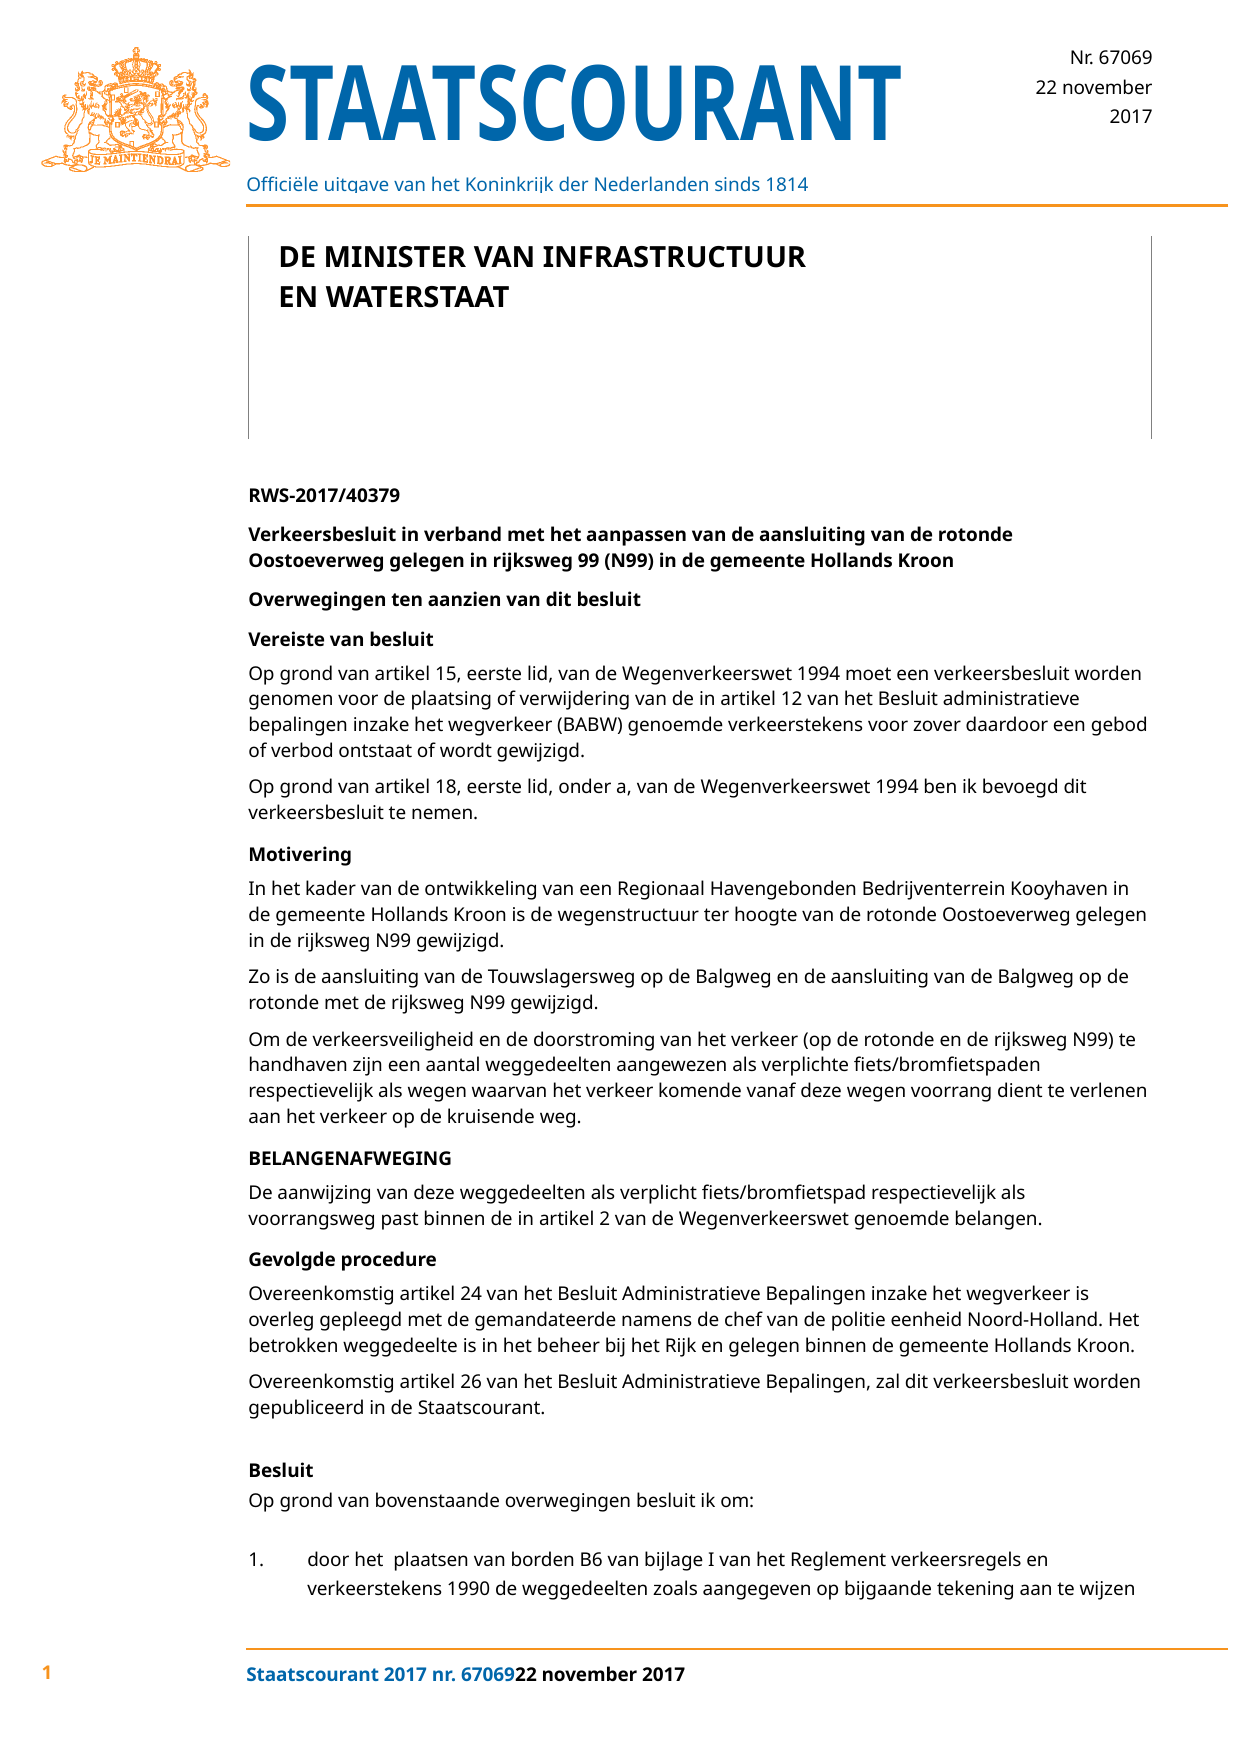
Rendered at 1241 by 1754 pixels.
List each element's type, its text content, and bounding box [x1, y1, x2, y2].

text RWS-2017/40379 [248, 482, 1152, 508]
picture [41, 47, 231, 172]
picture [912, 236, 1090, 414]
text Op grond van artikel 15, eerste lid, van de Wegenverkeerswet 1994 moet een verkeersbesluit worden genomen voor de plaatsing of verwijdering van de in artikel 12 van het Besluit administratieve bepalingen inzake het wegverkeer (BABW) genoemde verkeerstekens voor zover daardoor een gebod of verbod ontstaat of wordt gewijzigd. [248, 660, 1152, 763]
text Gevolgde procedure [248, 1247, 1152, 1272]
text Overeenkomstig artikel 26 van het Besluit Administratieve Bepalingen, zal dit verkeersbesluit worden gepubliceerd in de Staatscourant. [248, 1369, 1152, 1420]
text Op grond van bovenstaande overwegingen besluit ik om: [248, 1487, 1152, 1512]
text De aanwijzing van deze weggedeelten als verplicht fiets/bromfietspad respectievelijk als voorrangsweg past binnen de in artikel 2 van de Wegenverkeerswet genoemde belangen. [248, 1179, 1152, 1230]
table_header [850, 414, 1151, 439]
list door het plaatsen van borden B6 van bijlage I van het Reglement verkeersregels en verkeerstekens 1990 de weggedeelten zoals aangegeven op bijgaande tekening aan te wijzen [248, 1546, 1152, 1601]
table_header [1090, 236, 1151, 413]
text Overwegingen ten aanzien van dit besluit [248, 586, 1152, 612]
text Op grond van artikel 18, eerste lid, onder a, van de Wegenverkeerswet 1994 ben ik bevoegd dit verkeersbesluit te nemen. [248, 774, 1152, 825]
text Om de verkeersveiligheid en de doorstroming van het verkeer (op de rotonde en de rijksweg N99) te handhaven zijn een aantal weggedeelten aangewezen als verplichte fiets/bromfietspaden respectievelijk als wegen waarvan het verkeer komende vanaf deze wegen voorrang dient te verlenen aan het verkeer op de kruisende weg. [248, 1026, 1152, 1129]
table_header [850, 236, 912, 413]
table_header DE MINISTER VAN INFRASTRUCTUUR EN WATERSTAAT [249, 236, 850, 439]
text Motivering [248, 841, 1152, 867]
text Vereiste van besluit [248, 626, 1152, 651]
text BELANGENAFWEGING [248, 1145, 1152, 1171]
text Overeenkomstig artikel 24 van het Besluit Administratieve Bepalingen inzake het wegverkeer is overleg gepleegd met de gemandateerde namens de chef van de politie eenheid Noord-Holland. Het betrokken weggedeelte is in het beheer bij het Rijk en gelegen binnen de gemeente Hollands Kroon. [248, 1281, 1152, 1358]
text Zo is de aansluiting van de Touwslagersweg op de Balgweg en de aansluiting van de Balgweg op de rotonde met de rijksweg N99 gewijzigd. [248, 963, 1152, 1015]
text Verkeersbesluit in verband met het aanpassen van de aansluiting van de rotonde Oostoeverweg gelegen in rijksweg 99 (N99) in de gemeente Hollands Kroon [248, 521, 1152, 573]
text In het kader van de ontwikkeling van een Regionaal Havengebonden Bedrijventerrein Kooyhaven in de gemeente Hollands Kroon is de wegenstructuur ter hoogte van de rotonde Oostoeverweg gelegen in de rijksweg N99 gewijzigd. [248, 875, 1152, 952]
text Besluit [248, 1457, 1152, 1483]
